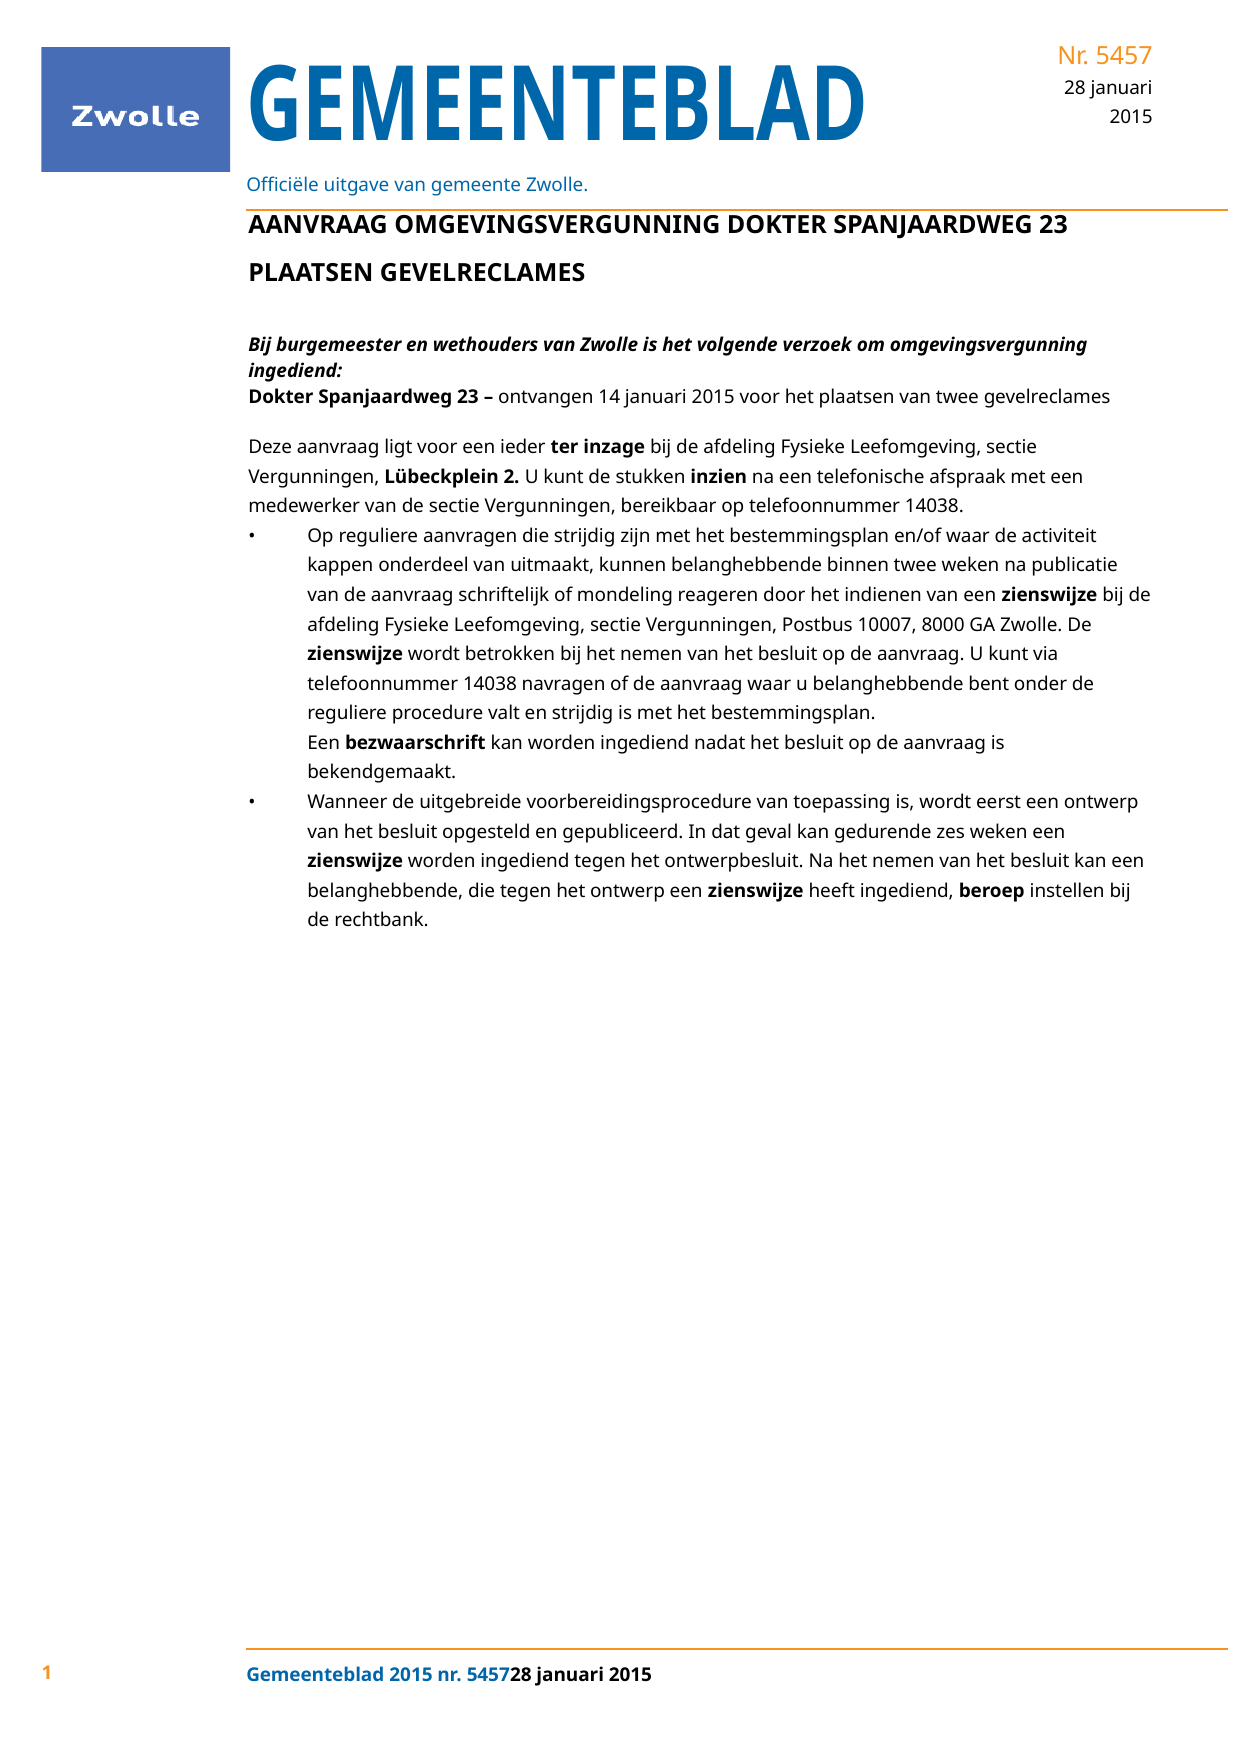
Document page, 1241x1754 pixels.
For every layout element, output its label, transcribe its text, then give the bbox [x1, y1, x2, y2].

text Dokter Spanjaardweg 23 – ontvangen 14 januari 2015 voor het plaatsen van twee gevelreclames [248, 383, 1152, 409]
list Wanneer de uitgebreide voorbereidingsprocedure van toepassing is, wordt eerst een ontwerp van het besluit opgesteld en gepubliceerd. In dat geval kan gedurende zes weken een zienswijze worden ingediend tegen het ontwerpbesluit. Na het nemen van het besluit kan een belanghebbende, die tegen het ontwerp een zienswijze heeft ingediend, beroep instellen bij de rechtbank. [248, 788, 1152, 932]
picture [41, 47, 231, 172]
text Deze aanvraag ligt voor een ieder ter inzage bij de afdeling Fysieke Leefomgeving, sectie Vergunningen, Lübeckplein 2. U kunt de stukken inzien na een telefonische afspraak met een medewerker van de sectie Vergunningen, bereikbaar op telefoonnummer 14038. [248, 433, 1152, 518]
text AANVRAAG OMGEVINGSVERGUNNING DOKTER SPANJAARDWEG 23 PLAATSEN GEVELRECLAMES [248, 211, 1152, 288]
list Een bezwaarschrift kan worden ingediend nadat het besluit op de aanvraag is bekendgemaakt. [248, 729, 1152, 784]
list Op reguliere aanvragen die strijdig zijn met het bestemmingsplan en/of waar de activiteit kappen onderdeel van uitmaakt, kunnen belanghebbende binnen twee weken na publicatie van de aanvraag schriftelijk of mondeling reageren door het indienen van een zienswijze bij de afdeling Fysieke Leefomgeving, sectie Vergunningen, Postbus 10007, 8000 GA Zwolle. De zienswijze wordt betrokken bij het nemen van het besluit op de aanvraag. U kunt via telefoonnummer 14038 navragen of de aanvraag waar u belanghebbende bent onder de reguliere procedure valt en strijdig is met het bestemmingsplan. [248, 522, 1152, 725]
text Bij burgemeester en wethouders van Zwolle is het volgende verzoek om omgevingsvergunning ingediend: [248, 331, 1152, 383]
